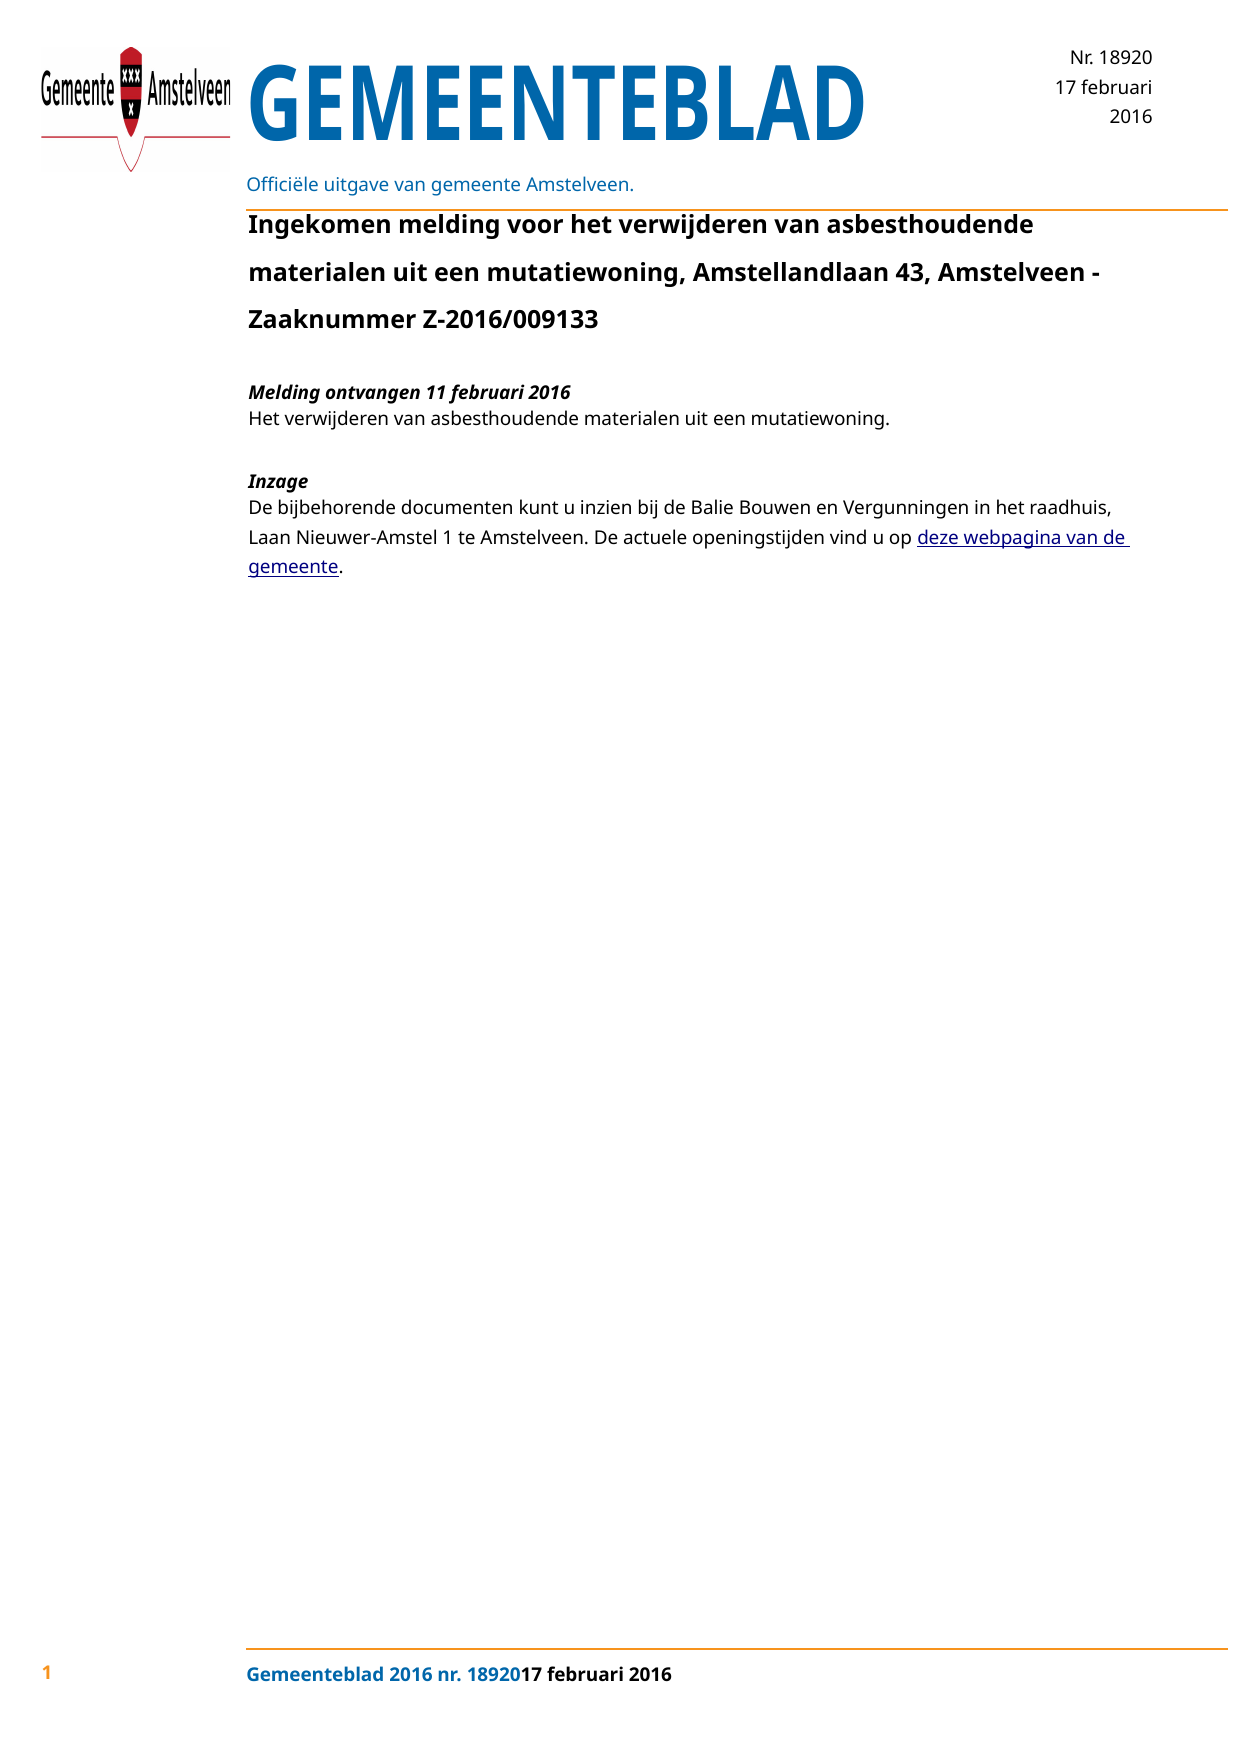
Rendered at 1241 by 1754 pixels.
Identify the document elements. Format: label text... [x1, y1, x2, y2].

text Melding ontvangen 11 februari 2016 [248, 379, 1152, 405]
text Ingekomen melding voor het verwijderen van asbesthoudende materialen uit een mutatiewoning, Amstellandlaan 43, Amstelveen - Zaaknummer Z-2016/009133 [248, 211, 1152, 336]
picture [41, 47, 231, 172]
text Het verwijderen van asbesthoudende materialen uit een mutatiewoning. [248, 405, 1152, 431]
text Inzage [248, 469, 1152, 494]
text De bijbehorende documenten kunt u inzien bij de Balie Bouwen en Vergunningen in het raadhuis, Laan Nieuwer-Amstel 1 te Amstelveen. De actuele openingstijden vind u op deze webpagina van de gemeente. [248, 494, 1152, 579]
